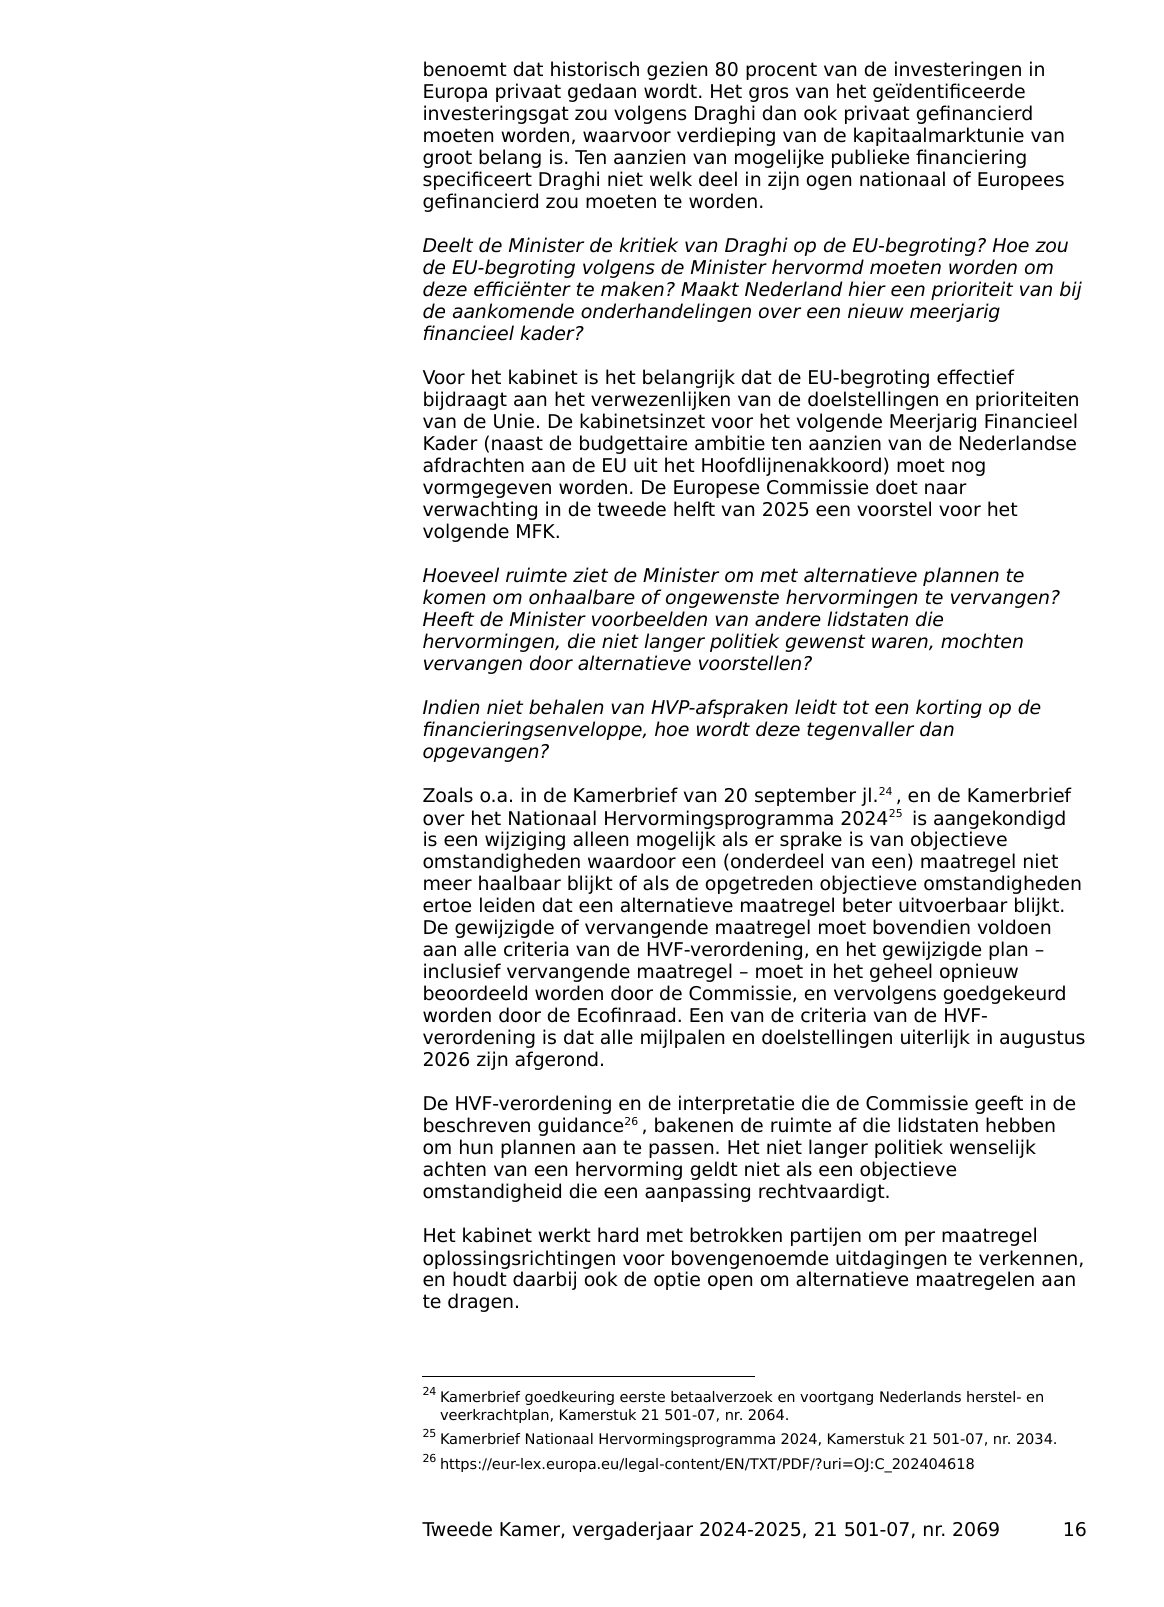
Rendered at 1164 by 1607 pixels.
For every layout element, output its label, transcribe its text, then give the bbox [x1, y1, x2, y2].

text Het kabinet werkt hard met betrokken partijen om per maatregel oplossingsrichtingen voor bovengenoemde uitdagingen te verkennen, en houdt daarbij ook de optie open om alternatieve maatregelen aan te dragen. [422, 1225, 1087, 1313]
text Kamerbrief goedkeuring eerste betaalverzoek en voortgang Nederlands herstel- en veerkrachtplan, Kamerstuk 21 501-07, nr. 2064. [422, 1385, 1087, 1424]
text Indien niet behalen van HVP-afspraken leidt tot een korting op de financieringsenveloppe, hoe wordt deze tegenvaller dan opgevangen? [422, 697, 1087, 763]
text Hoeveel ruimte ziet de Minister om met alternatieve plannen te komen om onhaalbare of ongewenste hervormingen te vervangen? Heeft de Minister voorbeelden van andere lidstaten die hervormingen, die niet langer politiek gewenst waren, mochten vervangen door alternatieve voorstellen? [422, 565, 1087, 675]
text benoemt dat historisch gezien 80 procent van de investeringen in Europa privaat gedaan wordt. Het gros van het geïdentificeerde investeringsgat zou volgens Draghi dan ook privaat gefinancierd moeten worden, waarvoor verdieping van de kapitaalmarktunie van groot belang is. Ten aanzien van mogelijke publieke financiering specificeert Draghi niet welk deel in zijn ogen nationaal of Europees gefinancierd zou moeten te worden. [422, 59, 1087, 213]
text Deelt de Minister de kritiek van Draghi op de EU-begroting? Hoe zou de EU-begroting volgens de Minister hervormd moeten worden om deze efficiënter te maken? Maakt Nederland hier een prioriteit van bij de aankomende onderhandelingen over een nieuw meerjarig financieel kader? [422, 235, 1087, 345]
text https://eur-lex.europa.eu/legal-content/EN/TXT/PDF/?uri=OJ:C_202404618 [422, 1452, 1087, 1474]
text Voor het kabinet is het belangrijk dat de EU-begroting effectief bijdraagt aan het verwezenlijken van de doelstellingen en prioriteiten van de Unie. De kabinetsinzet voor het volgende Meerjarig Financieel Kader (naast de budgettaire ambitie ten aanzien van de Nederlandse afdrachten aan de EU uit het Hoofdlijnenakkoord) moet nog vormgegeven worden. De Europese Commissie doet naar verwachting in de tweede helft van 2025 een voorstel voor het volgende MFK. [422, 367, 1087, 543]
text Kamerbrief Nationaal Hervormingsprogramma 2024, Kamerstuk 21 501-07, nr. 2034. [422, 1427, 1087, 1449]
text De HVF-verordening en de interpretatie die de Commissie geeft in de beschreven guidance, bakenen de ruimte af die lidstaten hebben om hun plannen aan te passen. Het niet langer politiek wenselijk achten van een hervorming geldt niet als een objectieve omstandigheid die een aanpassing rechtvaardigt. [422, 1093, 1087, 1203]
text Zoals o.a. in de Kamerbrief van 20 september jl., en de Kamerbrief over het Nationaal Hervormingsprogramma 2024 is aangekondigd is een wijziging alleen mogelijk als er sprake is van objectieve omstandigheden waardoor een (onderdeel van een) maatregel niet meer haalbaar blijkt of als de opgetreden objectieve omstandigheden ertoe leiden dat een alternatieve maatregel beter uitvoerbaar blijkt. De gewijzigde of vervangende maatregel moet bovendien voldoen aan alle criteria van de HVF-verordening, en het gewijzigde plan – inclusief vervangende maatregel – moet in het geheel opnieuw beoordeeld worden door de Commissie, en vervolgens goedgekeurd worden door de Ecofinraad. Een van de criteria van de HVF-verordening is dat alle mijlpalen en doelstellingen uiterlijk in augustus 2026 zijn afgerond. [422, 785, 1087, 1071]
